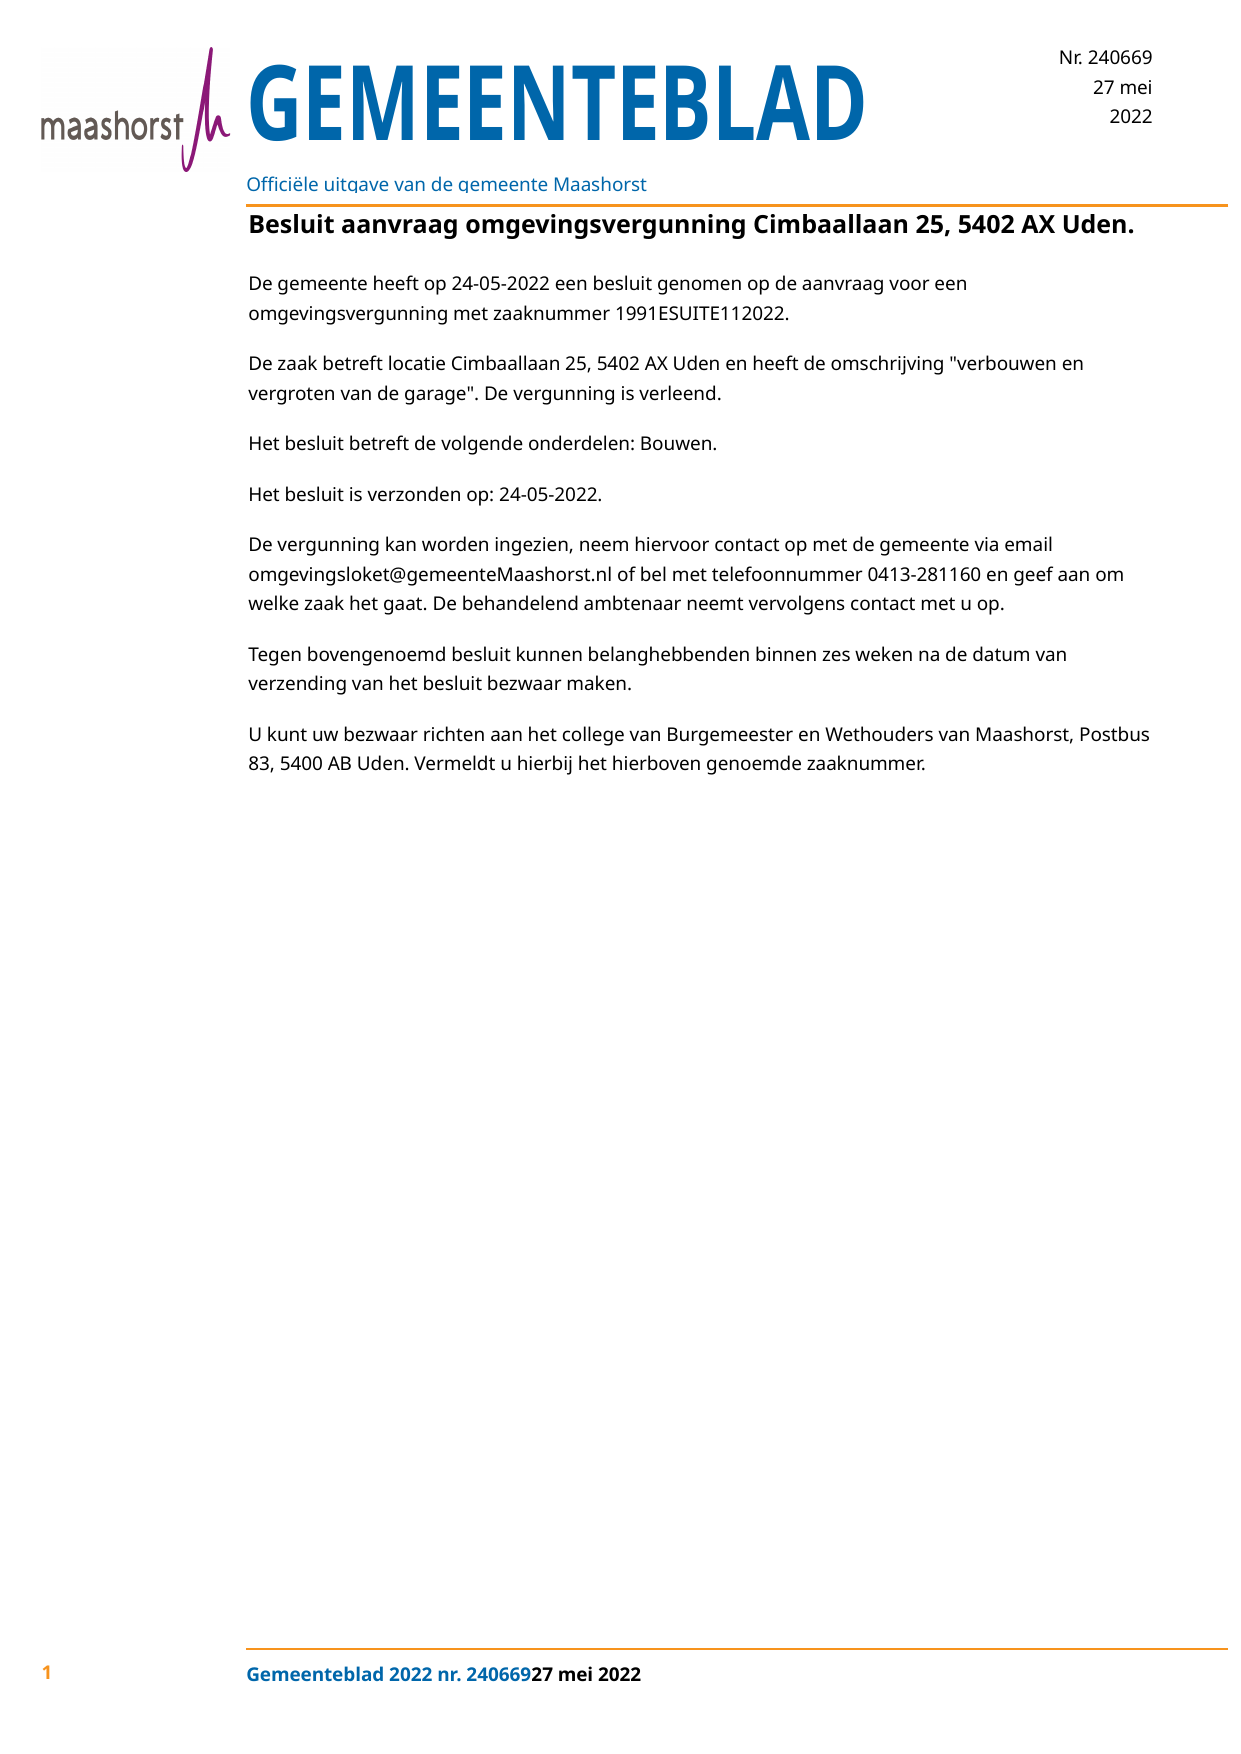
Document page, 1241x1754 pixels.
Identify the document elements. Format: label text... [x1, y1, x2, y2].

text U kunt uw bezwaar richten aan het college van Burgemeester en Wethouders van Maashorst, Postbus 83, 5400 AB Uden. Vermeldt u hierbij het hierboven genoemde zaaknummer. [248, 721, 1152, 776]
text De vergunning kan worden ingezien, neem hiervoor contact op met de gemeente via email omgevingsloket@gemeenteMaashorst.nl of bel met telefoonnummer 0413-281160 en geef aan om welke zaak het gaat. De behandelend ambtenaar neemt vervolgens contact met u op. [248, 531, 1152, 616]
text De zaak betreft locatie Cimbaallaan 25, 5402 AX Uden en heeft de omschrijving "verbouwen en vergroten van de garage". De vergunning is verleend. [248, 350, 1152, 406]
text De gemeente heeft op 24-05-2022 een besluit genomen op de aanvraag voor een omgevingsvergunning met zaaknummer 1991ESUITE112022. [248, 270, 1152, 326]
text Tegen bovengenoemd besluit kunnen belanghebbenden binnen zes weken na de datum van verzending van het besluit bezwaar maken. [248, 641, 1152, 696]
picture [41, 47, 231, 172]
text Het besluit betreft de volgende onderdelen: Bouwen. [248, 430, 1152, 456]
text Besluit aanvraag omgevingsvergunning Cimbaallaan 25, 5402 AX Uden. [248, 207, 1152, 241]
text Het besluit is verzonden op: 24-05-2022. [248, 481, 1152, 506]
